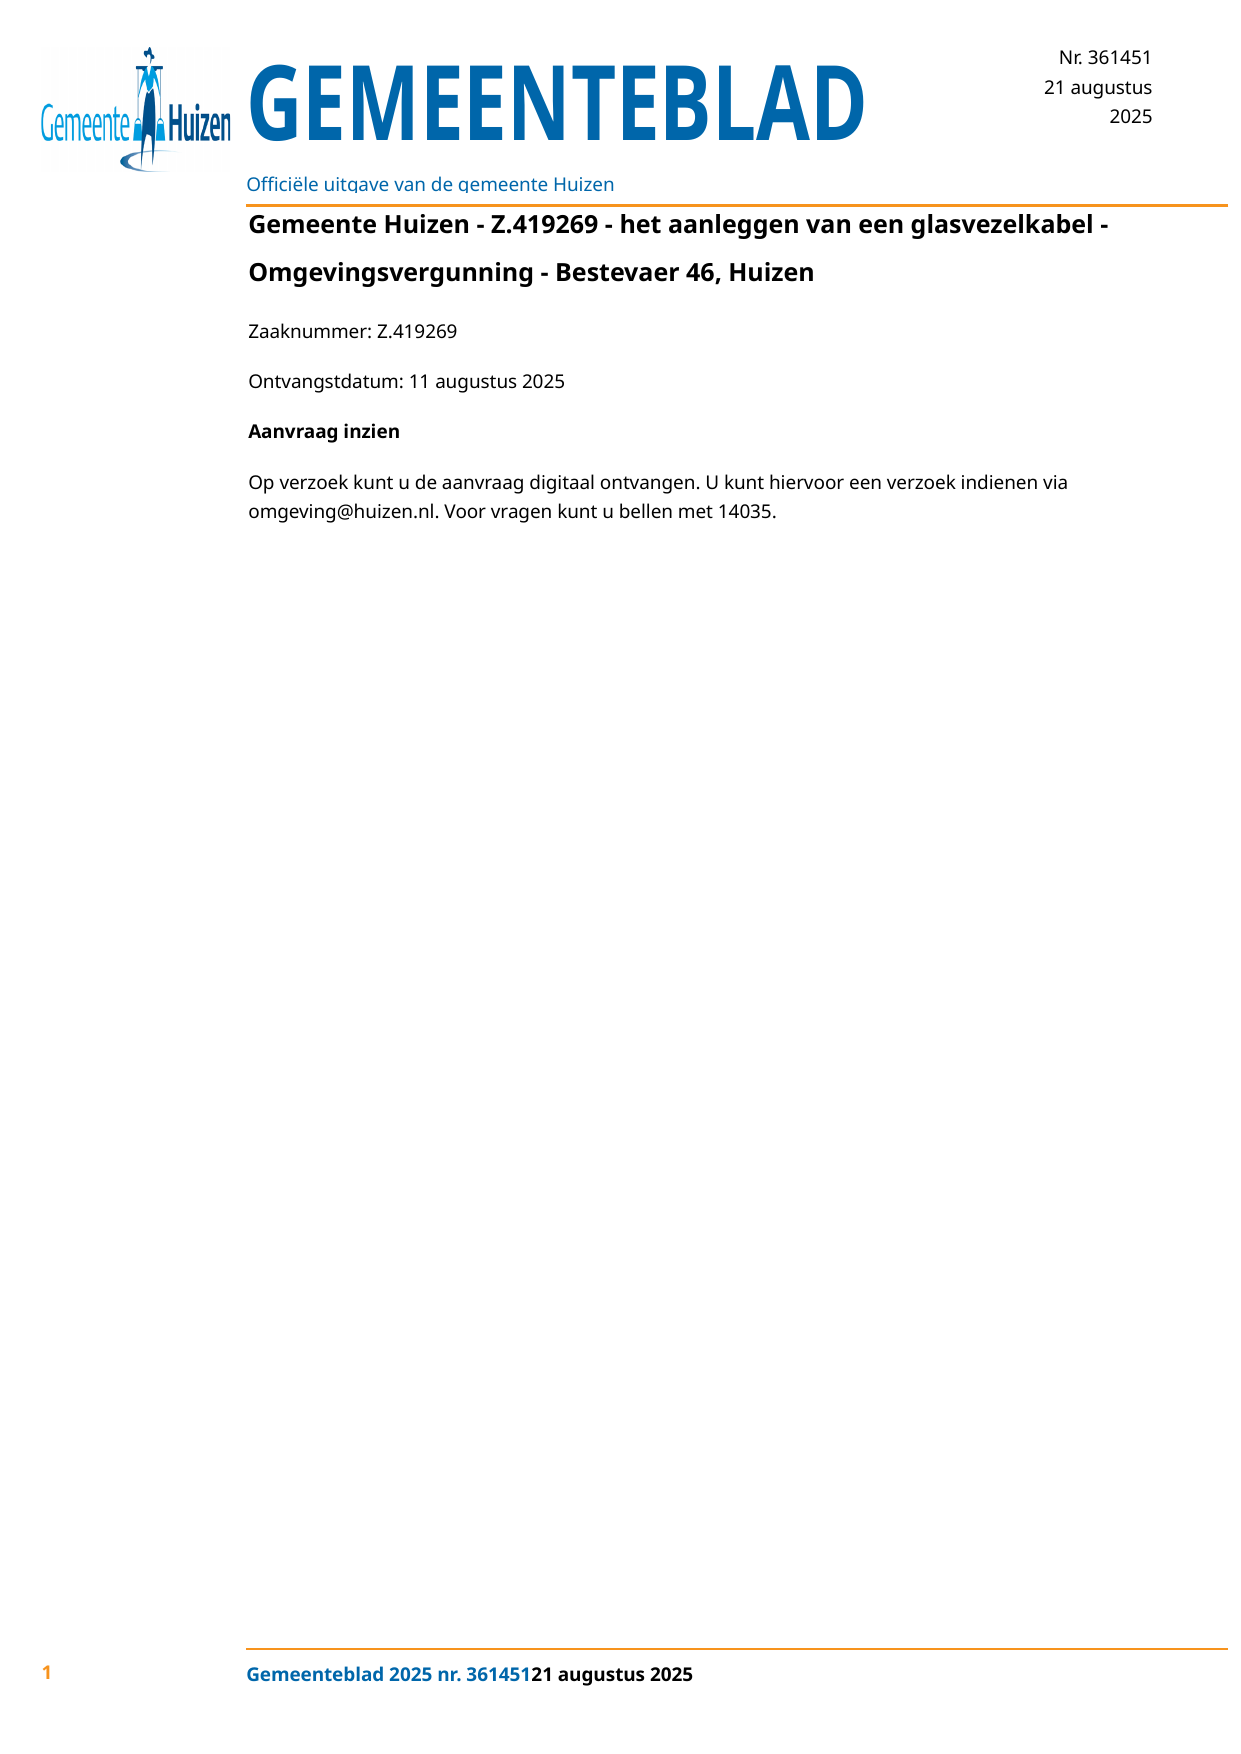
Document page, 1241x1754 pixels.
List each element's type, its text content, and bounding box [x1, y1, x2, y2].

text Aanvraag inzien [248, 419, 1152, 444]
text Zaaknummer: Z.419269 [248, 318, 1152, 344]
text Gemeente Huizen - Z.419269 - het aanleggen van een glasvezelkabel - Omgevingsvergunning - Bestevaer 46, Huizen [248, 207, 1152, 288]
picture [41, 47, 231, 172]
text Op verzoek kunt u de aanvraag digitaal ontvangen. U kunt hiervoor een verzoek indienen via omgeving@huizen.nl. Voor vragen kunt u bellen met 14035. [248, 469, 1152, 524]
text Ontvangstdatum: 11 augustus 2025 [248, 368, 1152, 394]
